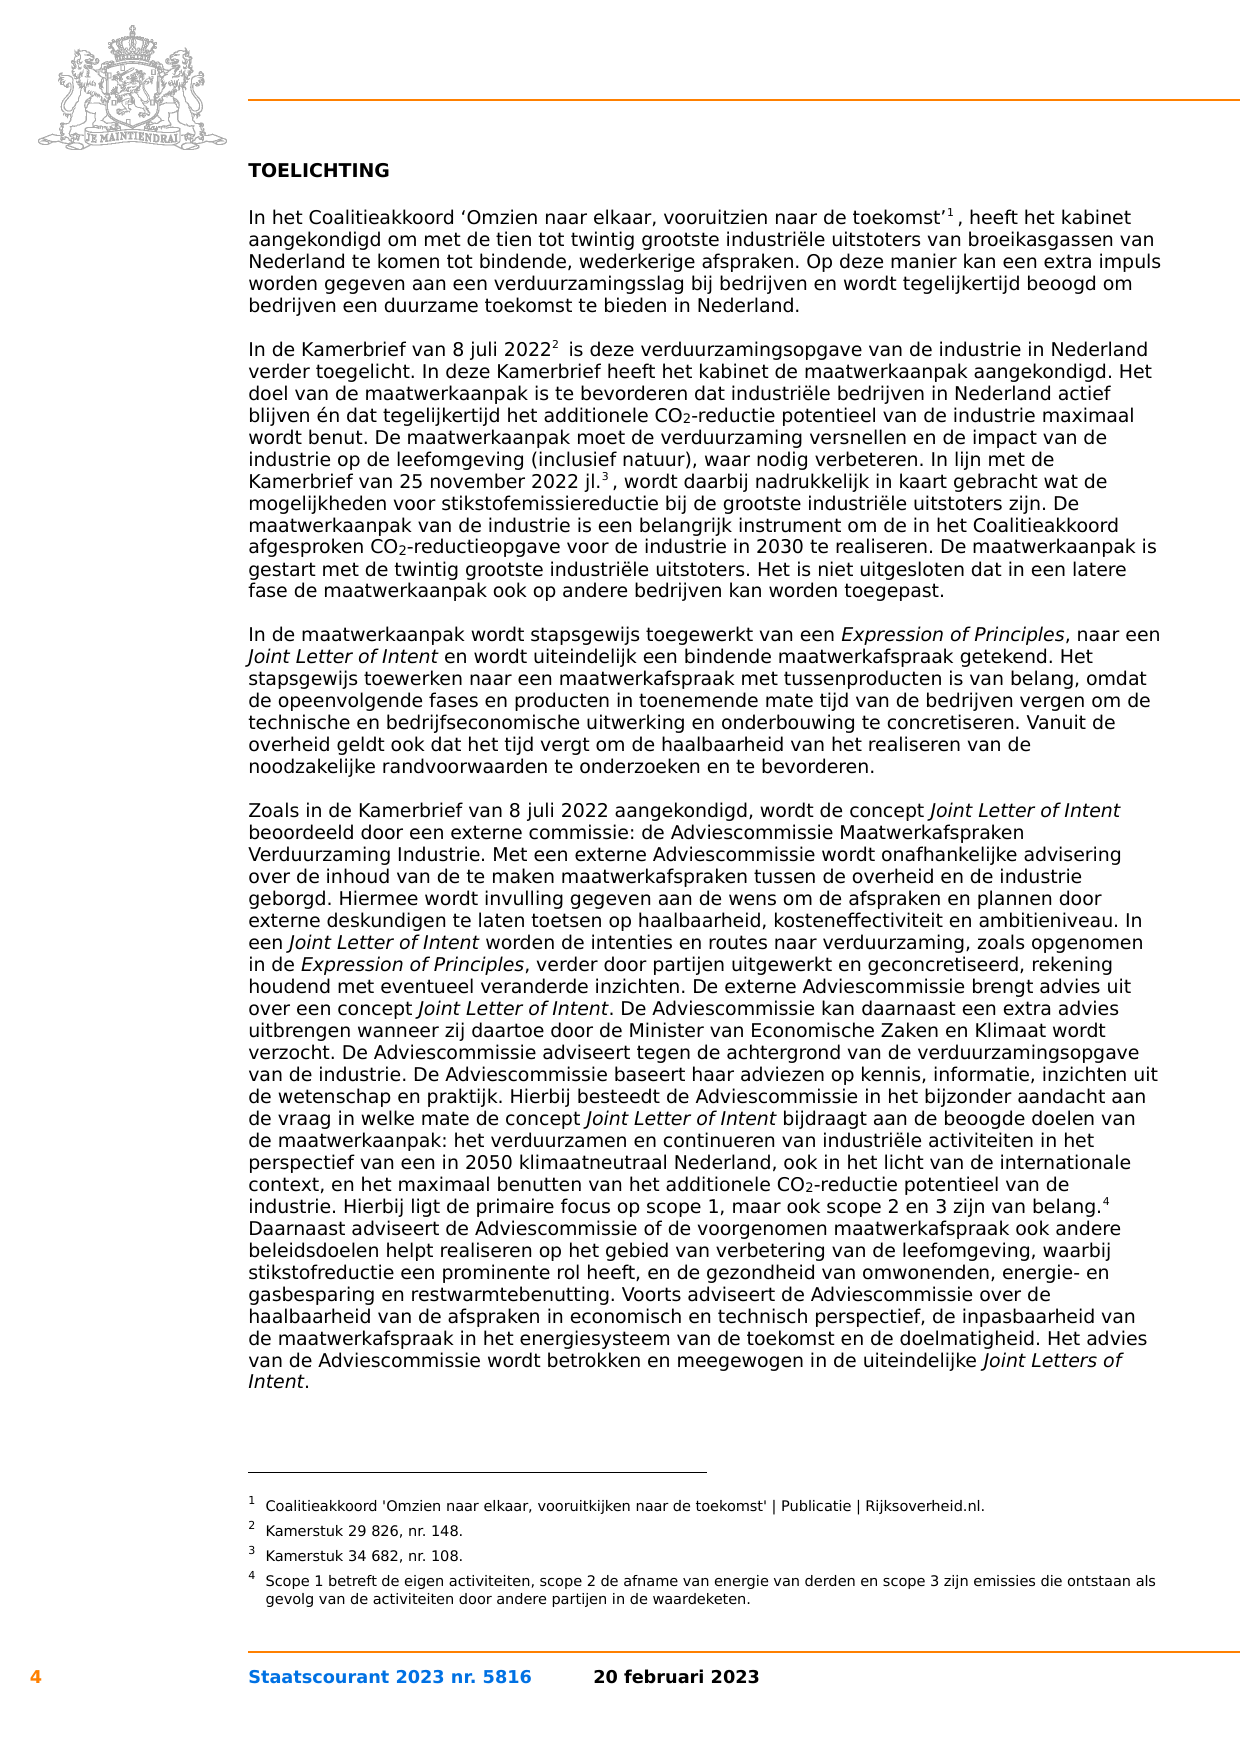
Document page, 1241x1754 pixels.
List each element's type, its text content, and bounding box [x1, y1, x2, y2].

text Zoals in de Kamerbrief van 8 juli 2022 aangekondigd, wordt de concept Joint Letter of Intent beoordeeld door een externe commissie: de Adviescommissie Maatwerkafspraken Verduurzaming Industrie. Met een externe Adviescommissie wordt onafhankelijke advisering over de inhoud van de te maken maatwerkafspraken tussen de overheid en de industrie geborgd. Hiermee wordt invulling gegeven aan de wens om de afspraken en plannen door externe deskundigen te laten toetsen op haalbaarheid, kosteneffectiviteit en ambitieniveau. In een Joint Letter of Intent worden de intenties en routes naar verduurzaming, zoals opgenomen in de Expression of Principles, verder door partijen uitgewerkt en geconcretiseerd, rekening houdend met eventueel veranderde inzichten. De externe Adviescommissie brengt advies uit over een concept Joint Letter of Intent. De Adviescommissie kan daarnaast een extra advies uitbrengen wanneer zij daartoe door de Minister van Economische Zaken en Klimaat wordt verzocht. De Adviescommissie adviseert tegen de achtergrond van de verduurzamingsopgave van de industrie. De Adviescommissie baseert haar adviezen op kennis, informatie, inzichten uit de wetenschap en praktijk. Hierbij besteedt de Adviescommissie in het bijzonder aandacht aan de vraag in welke mate de concept Joint Letter of Intent bijdraagt aan de beoogde doelen van de maatwerkaanpak: het verduurzamen en continueren van industriële activiteiten in het perspectief van een in 2050 klimaatneutraal Nederland, ook in het licht van de internationale context, en het maximaal benutten van het additionele CO2-reductie potentieel van de industrie. Hierbij ligt de primaire focus op scope 1, maar ook scope 2 en 3 zijn van belang. Daarnaast adviseert de Adviescommissie of de voorgenomen maatwerkafspraak ook andere beleidsdoelen helpt realiseren op het gebied van verbetering van de leefomgeving, waarbij stikstofreductie een prominente rol heeft, en de gezondheid van omwonenden, energie- en gasbesparing en restwarmtebenutting. Voorts adviseert de Adviescommissie over de haalbaarheid van de afspraken in economisch en technisch perspectief, de inpasbaarheid van de maatwerkafspraak in het energiesysteem van de toekomst en de doelmatigheid. Het advies van de Adviescommissie wordt betrokken en meegewogen in de uiteindelijke Joint Letters of Intent. [248, 800, 1163, 1393]
picture [38, 25, 227, 150]
text In het Coalitieakkoord ‘Omzien naar elkaar, vooruitzien naar de toekomst’, heeft het kabinet aangekondigd om met de tien tot twintig grootste industriële uitstoters van broeikasgassen van Nederland te komen tot bindende, wederkerige afspraken. Op deze manier kan een extra impuls worden gegeven aan een verduurzamingsslag bij bedrijven en wordt tegelijkertijd beoogd om bedrijven een duurzame toekomst te bieden in Nederland. [248, 207, 1163, 317]
text Coalitieakkoord 'Omzien naar elkaar, vooruitkijken naar de toekomst' | Publicatie | Rijksoverheid.nl. [248, 1494, 1163, 1516]
text Kamerstuk 34 682, nr. 108. [248, 1544, 1163, 1566]
text Kamerstuk 29 826, nr. 148. [248, 1519, 1163, 1541]
subtitle TOELICHTING [248, 160, 1163, 182]
text In de maatwerkaanpak wordt stapsgewijs toegewerkt van een Expression of Principles, naar een Joint Letter of Intent en wordt uiteindelijk een bindende maatwerkafspraak getekend. Het stapsgewijs toewerken naar een maatwerkafspraak met tussenproducten is van belang, omdat de opeenvolgende fases en producten in toenemende mate tijd van de bedrijven vergen om de technische en bedrijfseconomische uitwerking en onderbouwing te concretiseren. Vanuit de overheid geldt ook dat het tijd vergt om de haalbaarheid van het realiseren van de noodzakelijke randvoorwaarden te onderzoeken en te bevorderen. [248, 624, 1163, 778]
text In de Kamerbrief van 8 juli 2022 is deze verduurzamingsopgave van de industrie in Nederland verder toegelicht. In deze Kamerbrief heeft het kabinet de maatwerkaanpak aangekondigd. Het doel van de maatwerkaanpak is te bevorderen dat industriële bedrijven in Nederland actief blijven én dat tegelijkertijd het additionele CO2-reductie potentieel van de industrie maximaal wordt benut. De maatwerkaanpak moet de verduurzaming versnellen en de impact van de industrie op de leefomgeving (inclusief natuur), waar nodig verbeteren. In lijn met de Kamerbrief van 25 november 2022 jl., wordt daarbij nadrukkelijk in kaart gebracht wat de mogelijkheden voor stikstofemissiereductie bij de grootste industriële uitstoters zijn. De maatwerkaanpak van de industrie is een belangrijk instrument om de in het Coalitieakkoord afgesproken CO2-reductieopgave voor de industrie in 2030 te realiseren. De maatwerkaanpak is gestart met de twintig grootste industriële uitstoters. Het is niet uitgesloten dat in een latere fase de maatwerkaanpak ook op andere bedrijven kan worden toegepast. [248, 339, 1163, 602]
text Scope 1 betreft de eigen activiteiten, scope 2 de afname van energie van derden en scope 3 zijn emissies die ontstaan als gevolg van de activiteiten door andere partijen in de waardeketen. [248, 1569, 1163, 1608]
